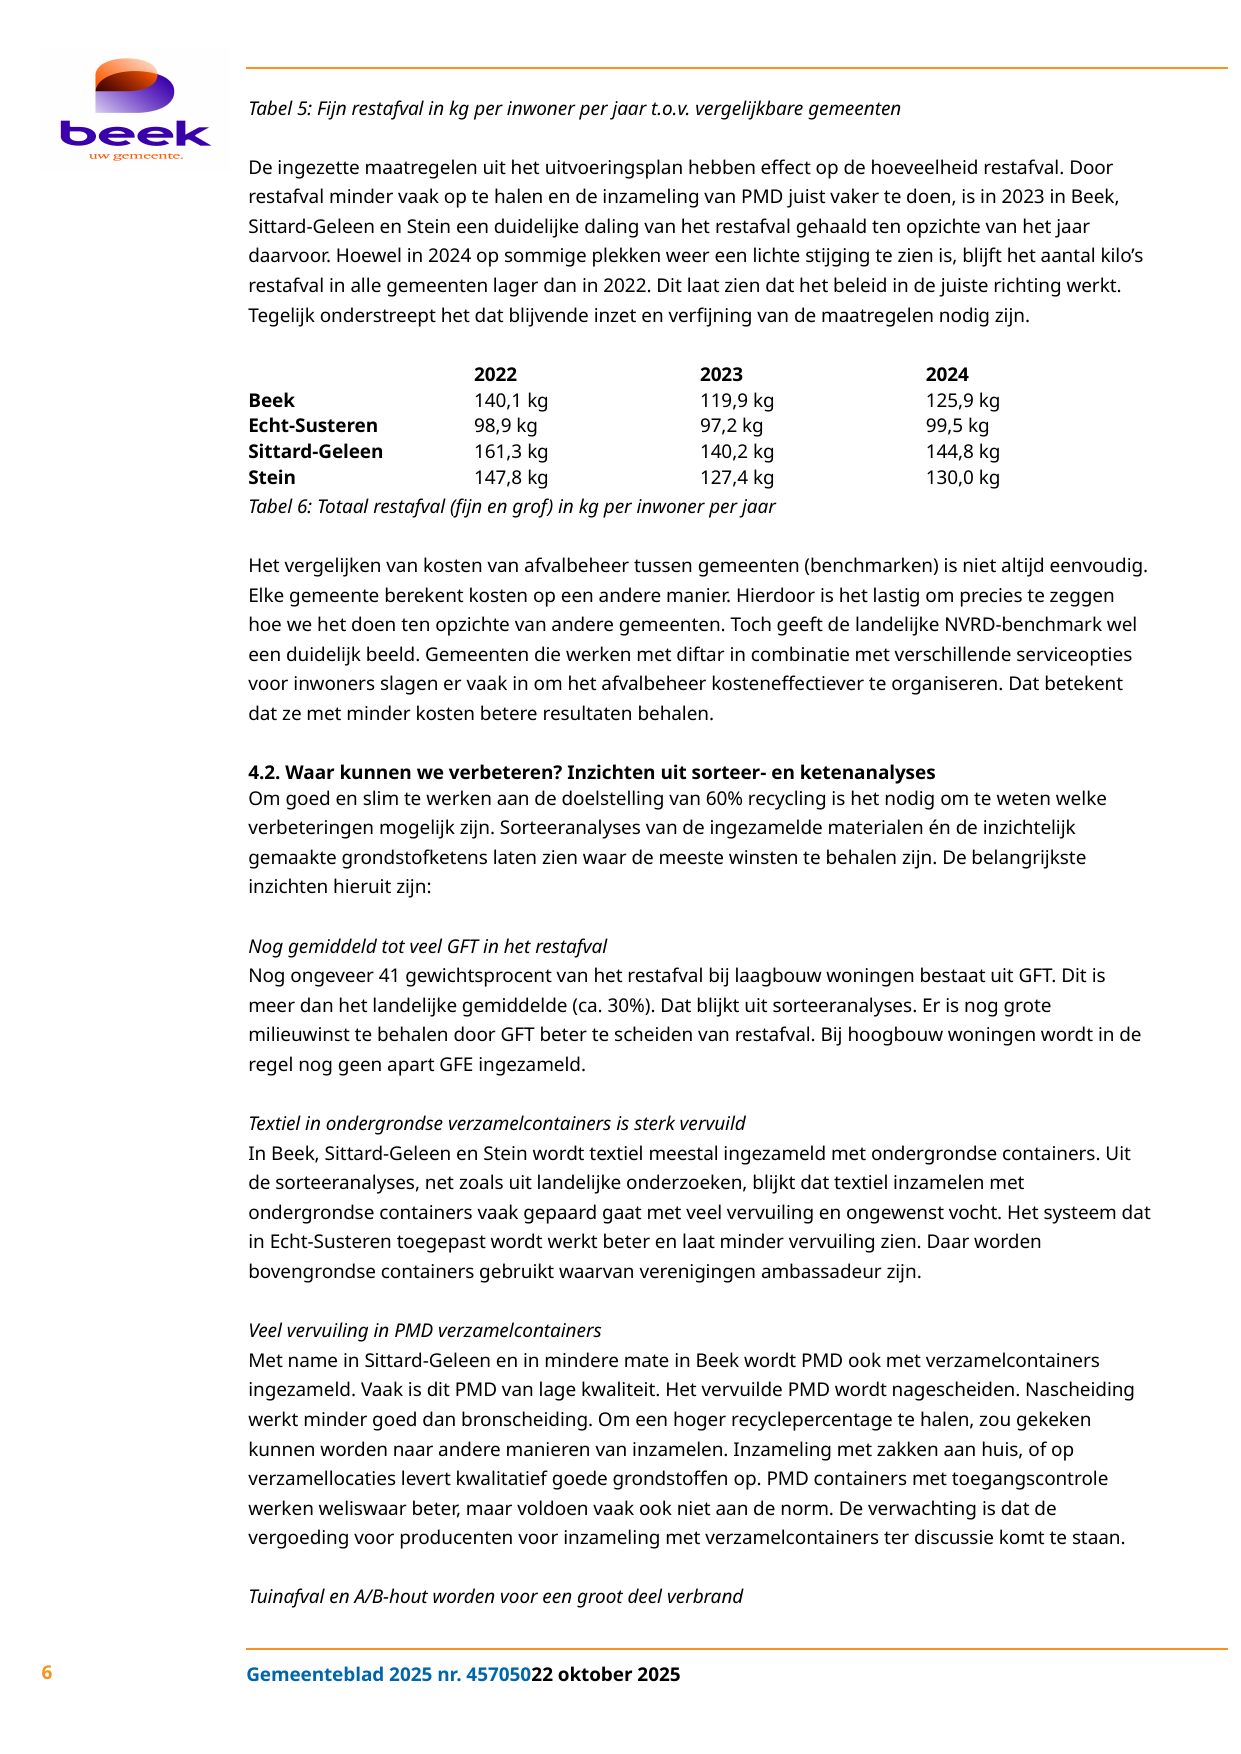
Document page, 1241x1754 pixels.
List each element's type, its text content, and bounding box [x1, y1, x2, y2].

text De ingezette maatregelen uit het uitvoeringsplan hebben effect op de hoeveelheid restafval. Door restafval minder vaak op te halen en de inzameling van PMD juist vaker te doen, is in 2023 in Beek, Sittard-Geleen en Stein een duidelijke daling van het restafval gehaald ten opzichte van het jaar daarvoor. Hoewel in 2024 op sommige plekken weer een lichte stijging te zien is, blijft het aantal kilo’s restafval in alle gemeenten lager dan in 2022. Dit laat zien dat het beleid in de juiste richting werkt. Tegelijk onderstreept het dat blijvende inzet en verfijning van de maatregelen nodig zijn. [248, 154, 1152, 328]
text Nog ongeveer 41 gewichtsprocent van het restafval bij laagbouw woningen bestaat uit GFT. Dit is meer dan het landelijke gemiddelde (ca. 30%). Dat blijkt uit sorteeranalyses. Er is nog grote milieuwinst te behalen door GFT beter te scheiden van restafval. Bij hoogbouw woningen wordt in de regel nog geen apart GFE ingezameld. [248, 962, 1152, 1077]
table_cell 147,8 kg [474, 464, 700, 490]
table_cell Stein [248, 464, 474, 490]
table_cell 127,4 kg [700, 464, 926, 490]
text Met name in Sittard-Geleen en in mindere mate in Beek wordt PMD ook met verzamelcontainers ingezameld. Vaak is dit PMD van lage kwaliteit. Het vervuilde PMD wordt nagescheiden. Nascheiding werkt minder goed dan bronscheiding. Om een hoger recyclepercentage te halen, zou gekeken kunnen worden naar andere manieren van inzamelen. Inzameling met zakken aan huis, of op verzamellocaties levert kwalitatief goede grondstoffen op. PMD containers met toegangscontrole werken weliswaar beter, maar voldoen vaak ook niet aan de norm. De verwachting is dat de vergoeding voor producenten voor inzameling met verzamelcontainers ter discussie komt te staan. [248, 1347, 1152, 1550]
table_cell 125,9 kg [926, 387, 1152, 413]
table_cell Beek [248, 387, 474, 413]
table_cell 140,2 kg [700, 438, 926, 464]
table_cell 140,1 kg [474, 387, 700, 413]
table_cell 97,2 kg [700, 413, 926, 438]
table_cell 161,3 kg [474, 438, 700, 464]
text Tabel 6: Totaal restafval (fijn en grof) in kg per inwoner per jaar [248, 493, 1152, 519]
table_cell 144,8 kg [926, 438, 1152, 464]
table_cell 99,5 kg [926, 413, 1152, 438]
table_header 2022 [474, 361, 700, 387]
text In Beek, Sittard-Geleen en Stein wordt textiel meestal ingezameld met ondergrondse containers. Uit de sorteeranalyses, net zoals uit landelijke onderzoeken, blijkt dat textiel inzamelen met ondergrondse containers vaak gepaard gaat met veel vervuiling en ongewenst vocht. Het systeem dat in Echt-Susteren toegepast wordt werkt beter en laat minder vervuiling zien. Daar worden bovengrondse containers gebruikt waarvan verenigingen ambassadeur zijn. [248, 1140, 1152, 1284]
text Textiel in ondergrondse verzamelcontainers is sterk vervuild [248, 1110, 1152, 1136]
text Tabel 5: Fijn restafval in kg per inwoner per jaar t.o.v. vergelijkbare gemeenten [248, 95, 1152, 121]
table_header 2023 [700, 361, 926, 387]
table_header 2024 [926, 361, 1152, 387]
text Tuinafval en A/B-hout worden voor een groot deel verbrand [248, 1584, 1152, 1609]
table_cell 119,9 kg [700, 387, 926, 413]
text Het vergelijken van kosten van afvalbeheer tussen gemeenten (benchmarken) is niet altijd eenvoudig. Elke gemeente berekent kosten op een andere manier. Hierdoor is het lastig om precies te zeggen hoe we het doen ten opzichte van andere gemeenten. Toch geeft de landelijke NVRD-benchmark wel een duidelijk beeld. Gemeenten die werken met diftar in combinatie met verschillende serviceopties voor inwoners slagen er vaak in om het afvalbeheer kosteneffectiever te organiseren. Dat betekent dat ze met minder kosten betere resultaten behalen. [248, 552, 1152, 726]
text Om goed en slim te werken aan de doelstelling van 60% recycling is het nodig om te weten welke verbeteringen mogelijk zijn. Sorteeranalyses van de ingezamelde materialen én de inzichtelijk gemaakte grondstofketens laten zien waar de meeste winsten te behalen zijn. De belangrijkste inzichten hieruit zijn: [248, 785, 1152, 899]
table_header [248, 361, 474, 387]
picture [41, 47, 231, 172]
text 4.2. Waar kunnen we verbeteren? Inzichten uit sorteer- en ketenanalyses [248, 759, 1152, 785]
table_cell Sittard-Geleen [248, 438, 474, 464]
table_cell Echt-Susteren [248, 413, 474, 438]
table_cell 98,9 kg [474, 413, 700, 438]
table_cell 130,0 kg [926, 464, 1152, 490]
text Nog gemiddeld tot veel GFT in het restafval [248, 933, 1152, 959]
text Veel vervuiling in PMD verzamelcontainers [248, 1317, 1152, 1343]
